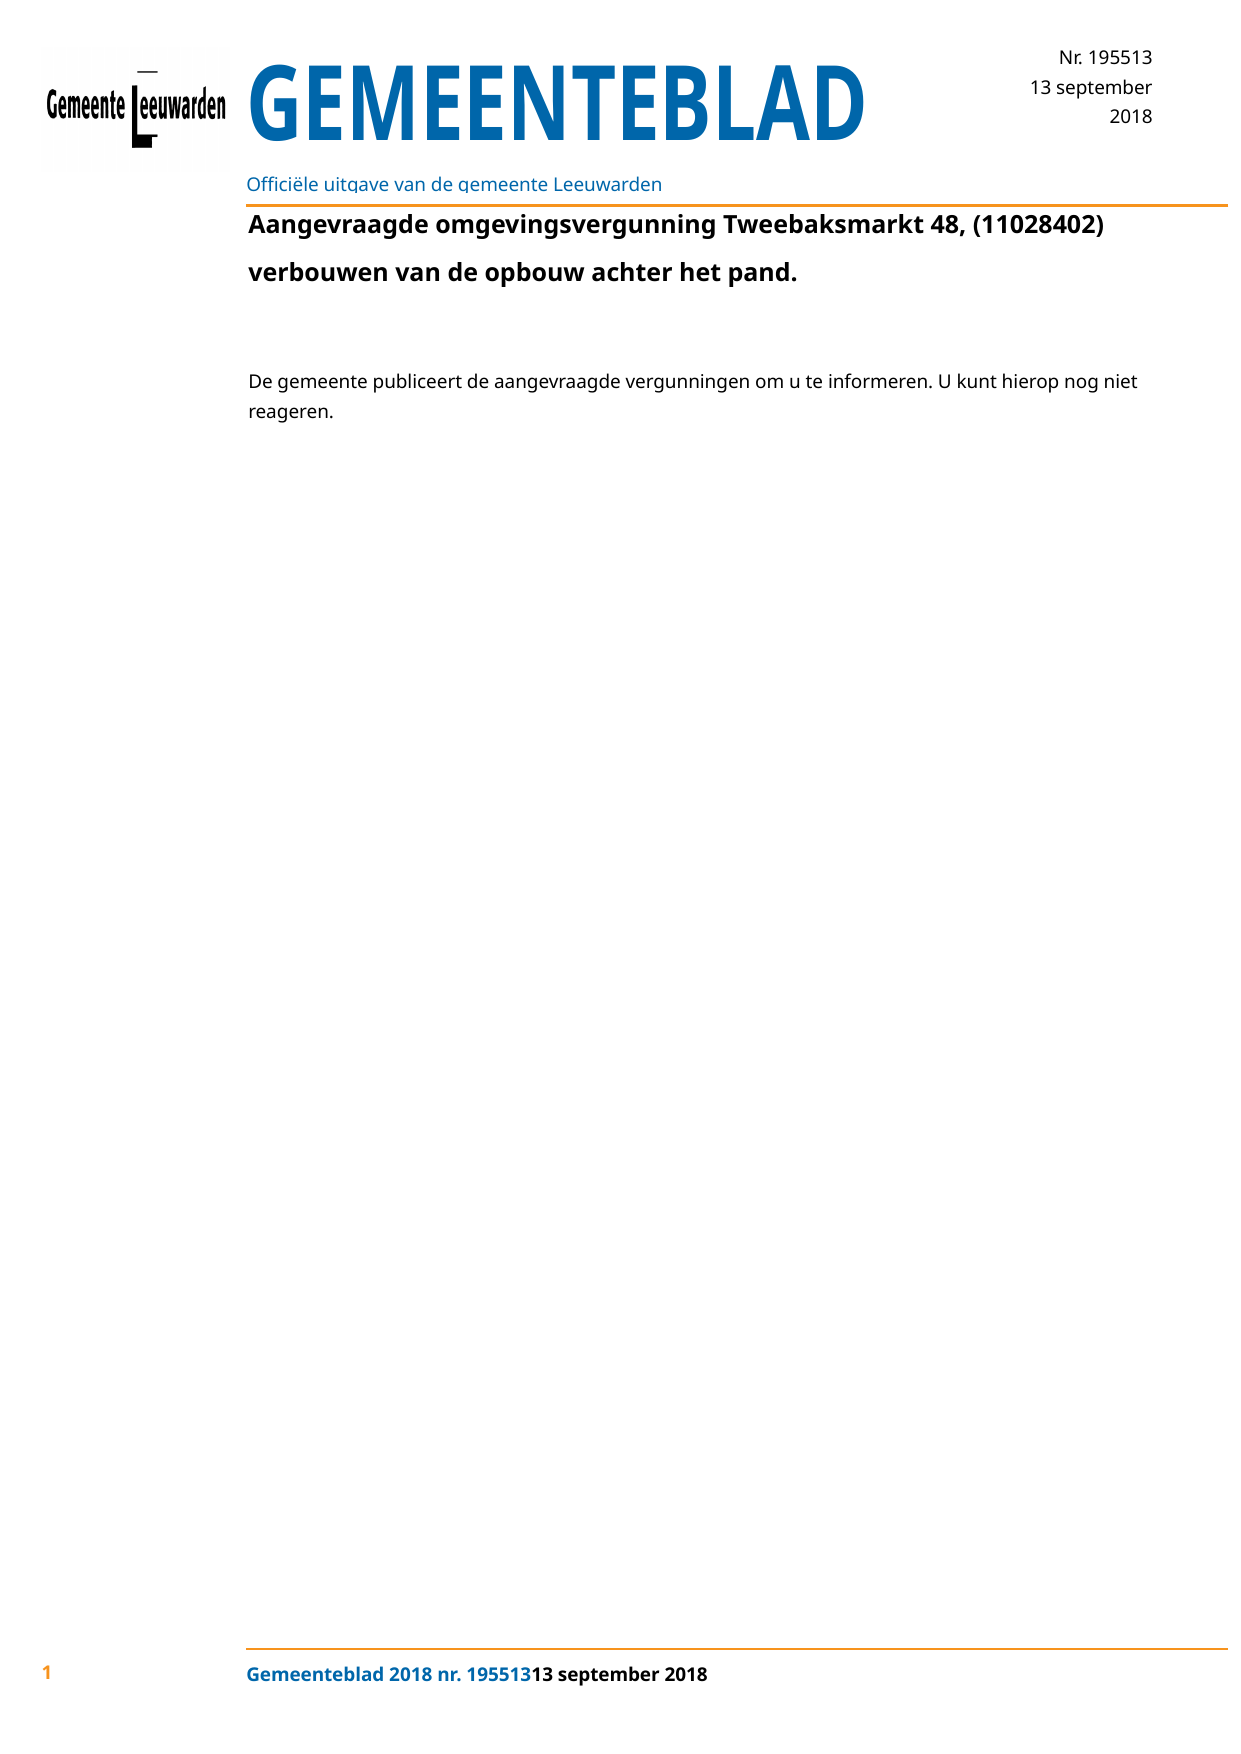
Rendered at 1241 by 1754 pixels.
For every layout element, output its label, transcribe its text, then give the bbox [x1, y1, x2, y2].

text Aangevraagde omgevingsvergunning Tweebaksmarkt 48, (11028402) verbouwen van de opbouw achter het pand. [248, 207, 1152, 288]
text De gemeente publiceert de aangevraagde vergunningen om u te informeren. U kunt hierop nog niet reageren. [248, 368, 1152, 424]
picture [41, 47, 231, 172]
